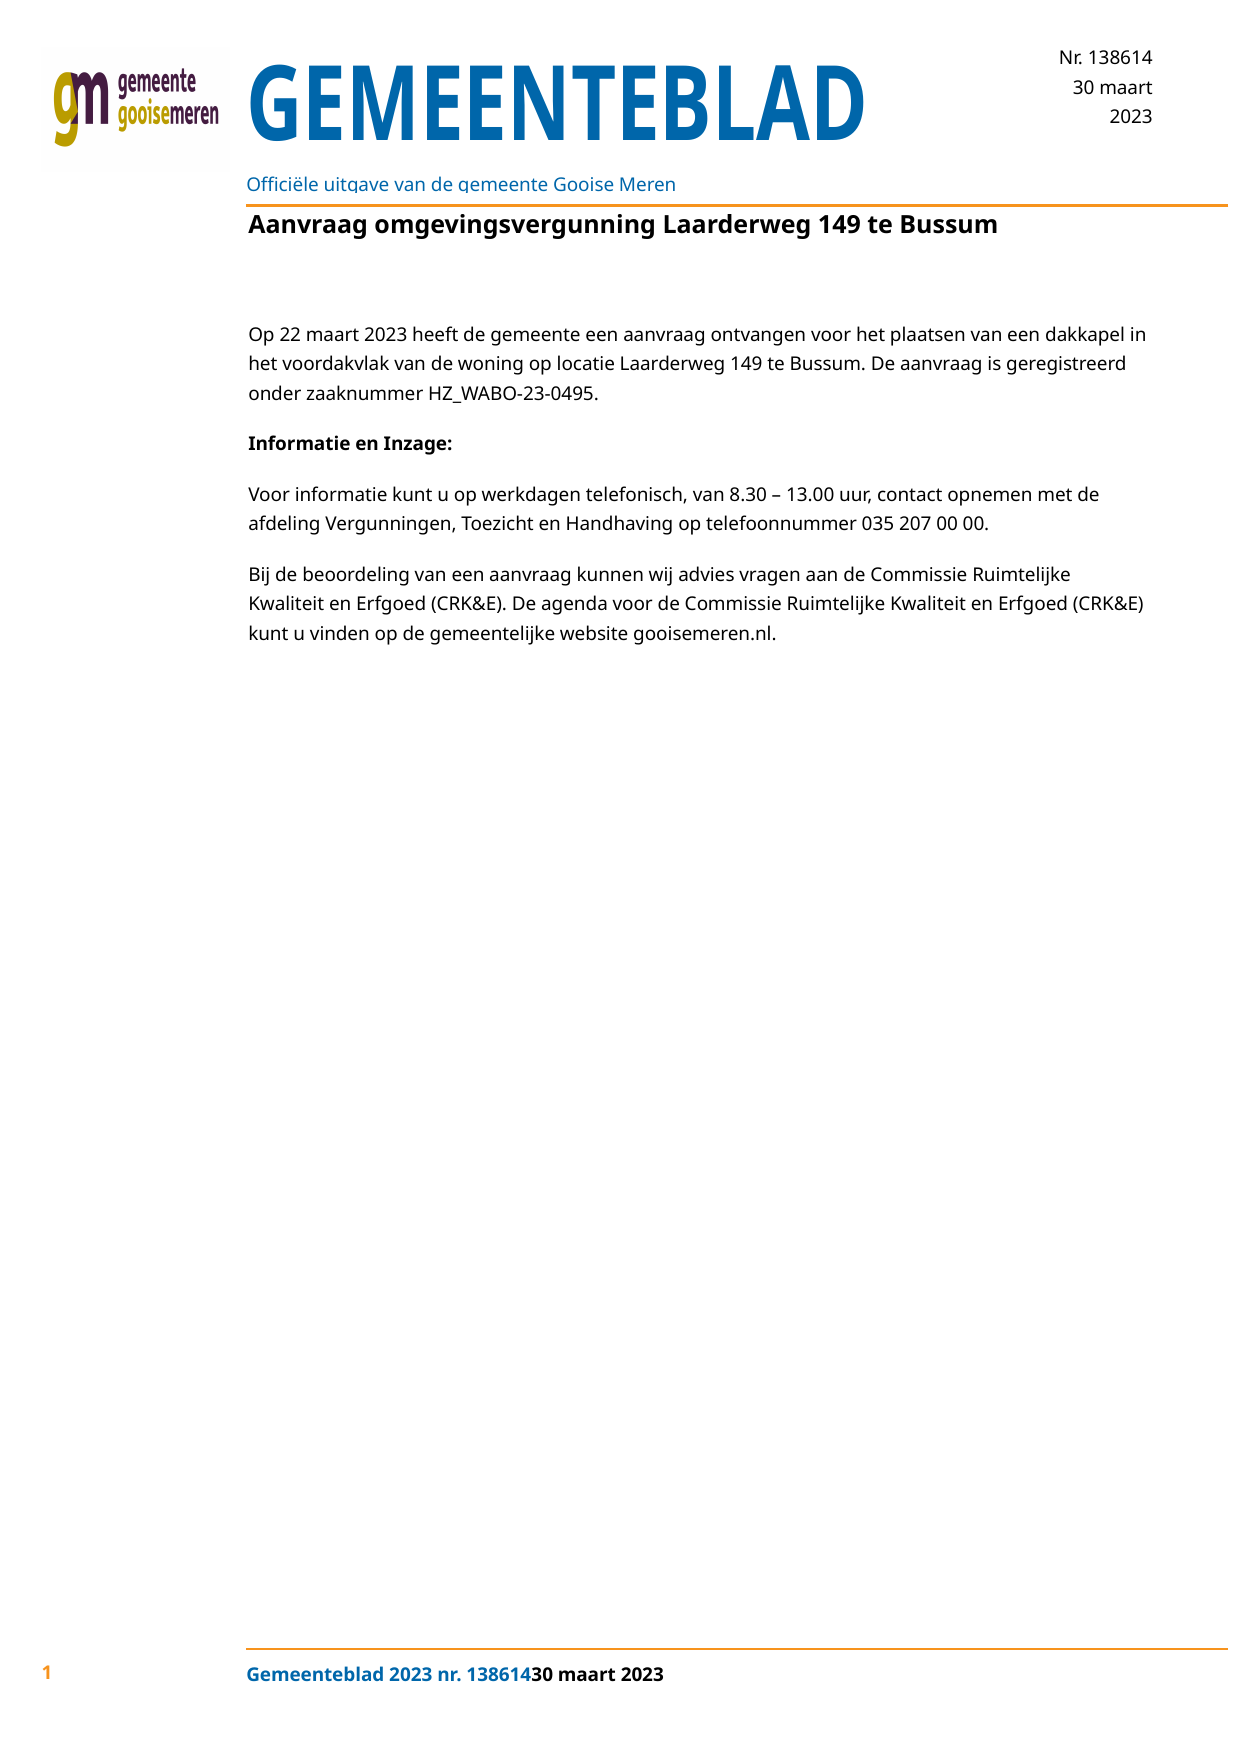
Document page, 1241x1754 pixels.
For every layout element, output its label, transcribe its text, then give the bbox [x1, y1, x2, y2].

text Op 22 maart 2023 heeft de gemeente een aanvraag ontvangen voor het plaatsen van een dakkapel in het voordakvlak van de woning op locatie Laarderweg 149 te Bussum. De aanvraag is geregistreerd onder zaaknummer HZ_WABO-23-0495. [248, 321, 1152, 406]
picture [41, 47, 231, 172]
text Voor informatie kunt u op werkdagen telefonisch, van 8.30 – 13.00 uur, contact opnemen met de afdeling Vergunningen, Toezicht en Handhaving op telefoonnummer 035 207 00 00. [248, 481, 1152, 536]
text Aanvraag omgevingsvergunning Laarderweg 149 te Bussum [248, 207, 1152, 241]
text Informatie en Inzage: [248, 430, 1152, 456]
text Bij de beoordeling van een aanvraag kunnen wij advies vragen aan de Commissie Ruimtelijke Kwaliteit en Erfgoed (CRK&E). De agenda voor de Commissie Ruimtelijke Kwaliteit en Erfgoed (CRK&E) kunt u vinden op de gemeentelijke website gooisemeren.nl. [248, 561, 1152, 646]
